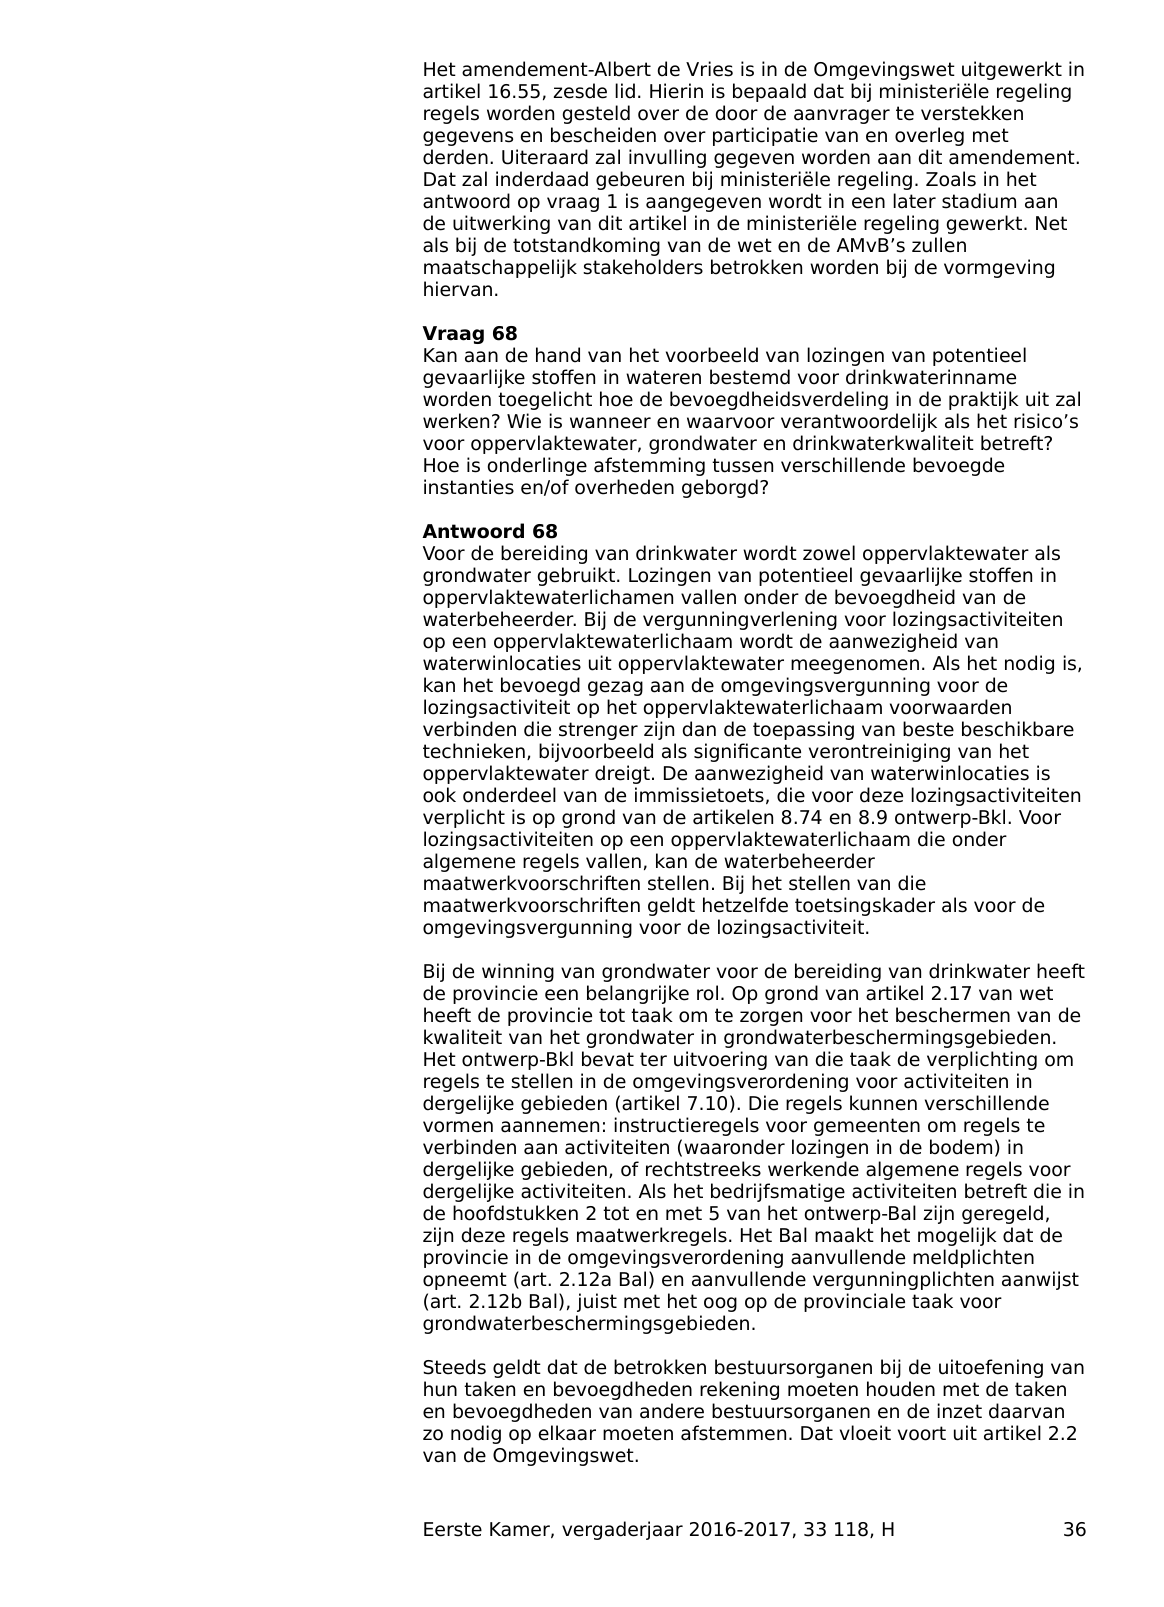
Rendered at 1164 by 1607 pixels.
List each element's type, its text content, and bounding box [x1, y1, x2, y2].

text Kan aan de hand van het voorbeeld van lozingen van potentieel gevaarlijke stoffen in wateren bestemd voor drinkwaterinname worden toegelicht hoe de bevoegdheidsverdeling in de praktijk uit zal werken? Wie is wanneer en waarvoor verantwoordelijk als het risico’s voor oppervlaktewater, grondwater en drinkwaterkwaliteit betreft? Hoe is onderlinge afstemming tussen verschillende bevoegde instanties en/of overheden geborgd? [422, 345, 1087, 499]
text Het amendement-Albert de Vries is in de Omgevingswet uitgewerkt in artikel 16.55, zesde lid. Hierin is bepaald dat bij ministeriële regeling regels worden gesteld over de door de aanvrager te verstekken gegevens en bescheiden over participatie van en overleg met derden. Uiteraard zal invulling gegeven worden aan dit amendement. Dat zal inderdaad gebeuren bij ministeriële regeling. Zoals in het antwoord op vraag 1 is aangegeven wordt in een later stadium aan de uitwerking van dit artikel in de ministeriële regeling gewerkt. Net als bij de totstandkoming van de wet en de AMvB’s zullen maatschappelijk stakeholders betrokken worden bij de vormgeving hiervan. [422, 59, 1087, 301]
text Voor de bereiding van drinkwater wordt zowel oppervlaktewater als grondwater gebruikt. Lozingen van potentieel gevaarlijke stoffen in oppervlaktewaterlichamen vallen onder de bevoegdheid van de waterbeheerder. Bij de vergunningverlening voor lozingsactiviteiten op een oppervlaktewaterlichaam wordt de aanwezigheid van waterwinlocaties uit oppervlaktewater meegenomen. Als het nodig is, kan het bevoegd gezag aan de omgevingsvergunning voor de lozingsactiviteit op het oppervlaktewaterlichaam voorwaarden verbinden die strenger zijn dan de toepassing van beste beschikbare technieken, bijvoorbeeld als significante verontreiniging van het oppervlaktewater dreigt. De aanwezigheid van waterwinlocaties is ook onderdeel van de immissietoets, die voor deze lozingsactiviteiten verplicht is op grond van de artikelen 8.74 en 8.9 ontwerp-Bkl. Voor lozingsactiviteiten op een oppervlaktewaterlichaam die onder algemene regels vallen, kan de waterbeheerder maatwerkvoorschriften stellen. Bij het stellen van die maatwerkvoorschriften geldt hetzelfde toetsingskader als voor de omgevingsvergunning voor de lozingsactiviteit. [422, 543, 1087, 939]
text Steeds geldt dat de betrokken bestuursorganen bij de uitoefening van hun taken en bevoegdheden rekening moeten houden met de taken en bevoegdheden van andere bestuursorganen en de inzet daarvan zo nodig op elkaar moeten afstemmen. Dat vloeit voort uit artikel 2.2 van de Omgevingswet. [422, 1357, 1087, 1467]
text Vraag 68 [422, 323, 1087, 345]
text Antwoord 68 [422, 521, 1087, 543]
text Bij de winning van grondwater voor de bereiding van drinkwater heeft de provincie een belangrijke rol. Op grond van artikel 2.17 van wet heeft de provincie tot taak om te zorgen voor het beschermen van de kwaliteit van het grondwater in grondwaterbeschermingsgebieden. Het ontwerp-Bkl bevat ter uitvoering van die taak de verplichting om regels te stellen in de omgevingsverordening voor activiteiten in dergelijke gebieden (artikel 7.10). Die regels kunnen verschillende vormen aannemen: instructieregels voor gemeenten om regels te verbinden aan activiteiten (waaronder lozingen in de bodem) in dergelijke gebieden, of rechtstreeks werkende algemene regels voor dergelijke activiteiten. Als het bedrijfsmatige activiteiten betreft die in de hoofdstukken 2 tot en met 5 van het ontwerp-Bal zijn geregeld, zijn deze regels maatwerkregels. Het Bal maakt het mogelijk dat de provincie in de omgevingsverordening aanvullende meldplichten opneemt (art. 2.12a Bal) en aanvullende vergunningplichten aanwijst (art. 2.12b Bal), juist met het oog op de provinciale taak voor grondwaterbeschermingsgebieden. [422, 961, 1087, 1334]
